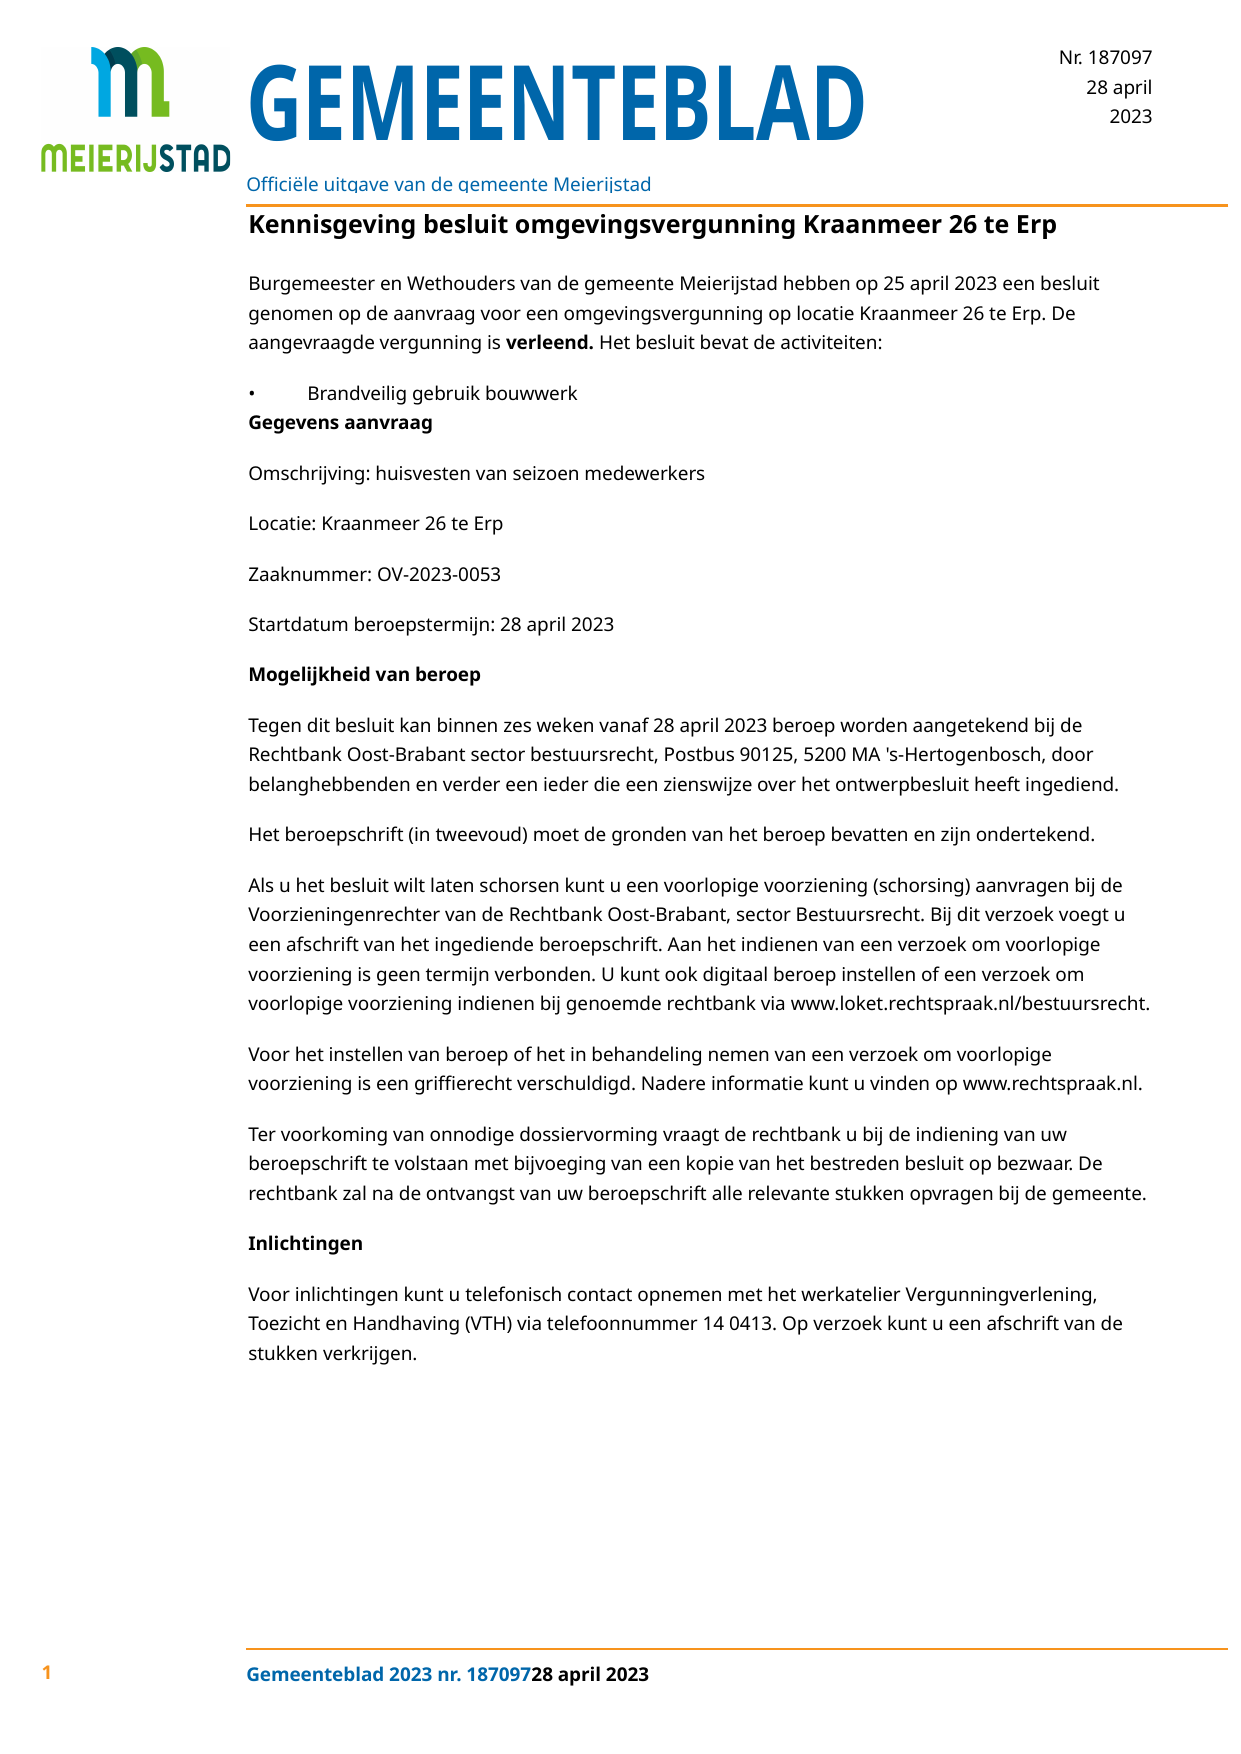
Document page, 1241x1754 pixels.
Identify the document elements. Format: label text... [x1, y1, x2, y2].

text Als u het besluit wilt laten schorsen kunt u een voorlopige voorziening (schorsing) aanvragen bij de Voorzieningenrechter van de Rechtbank Oost-Brabant, sector Bestuursrecht. Bij dit verzoek voegt u een afschrift van het ingediende beroepschrift. Aan het indienen van een verzoek om voorlopige voorziening is geen termijn verbonden. U kunt ook digitaal beroep instellen of een verzoek om voorlopige voorziening indienen bij genoemde rechtbank via www.loket.rechtspraak.nl/bestuursrecht. [248, 872, 1152, 1016]
text Inlichtingen [248, 1230, 1152, 1256]
list Brandveilig gebruik bouwwerk [248, 380, 1152, 406]
text Voor inlichtingen kunt u telefonisch contact opnemen met het werkatelier Vergunningverlening, Toezicht en Handhaving (VTH) via telefoonnummer 14 0413. Op verzoek kunt u een afschrift van de stukken verkrijgen. [248, 1281, 1152, 1366]
text Tegen dit besluit kan binnen zes weken vanaf 28 april 2023 beroep worden aangetekend bij de Rechtbank Oost-Brabant sector bestuursrecht, Postbus 90125, 5200 MA 's-Hertogenbosch, door belanghebbenden en verder een ieder die een zienswijze over het ontwerpbesluit heeft ingediend. [248, 712, 1152, 797]
text Gegevens aanvraag [248, 409, 1152, 435]
text Mogelijkheid van beroep [248, 662, 1152, 687]
text Burgemeester en Wethouders van de gemeente Meierijstad hebben op 25 april 2023 een besluit genomen op de aanvraag voor een omgevingsvergunning op locatie Kraanmeer 26 te Erp. De aangevraagde vergunning is verleend. Het besluit bevat de activiteiten: [248, 270, 1152, 355]
text Voor het instellen van beroep of het in behandeling nemen van een verzoek om voorlopige voorziening is een griffierecht verschuldigd. Nadere informatie kunt u vinden op www.rechtspraak.nl. [248, 1041, 1152, 1096]
text Ter voorkoming van onnodige dossiervorming vraagt de rechtbank u bij de indiening van uw beroepschrift te volstaan met bijvoeging van een kopie van het bestreden besluit op bezwaar. De rechtbank zal na de ontvangst van uw beroepschrift alle relevante stukken opvragen bij de gemeente. [248, 1121, 1152, 1206]
text Locatie: Kraanmeer 26 te Erp [248, 510, 1152, 536]
text Kennisgeving besluit omgevingsvergunning Kraanmeer 26 te Erp [248, 207, 1152, 241]
text Het beroepschrift (in tweevoud) moet de gronden van het beroep bevatten en zijn ondertekend. [248, 822, 1152, 847]
text Zaaknummer: OV-2023-0053 [248, 561, 1152, 586]
text Startdatum beroepstermijn: 28 april 2023 [248, 611, 1152, 637]
picture [41, 47, 231, 172]
text Omschrijving: huisvesten van seizoen medewerkers [248, 460, 1152, 486]
